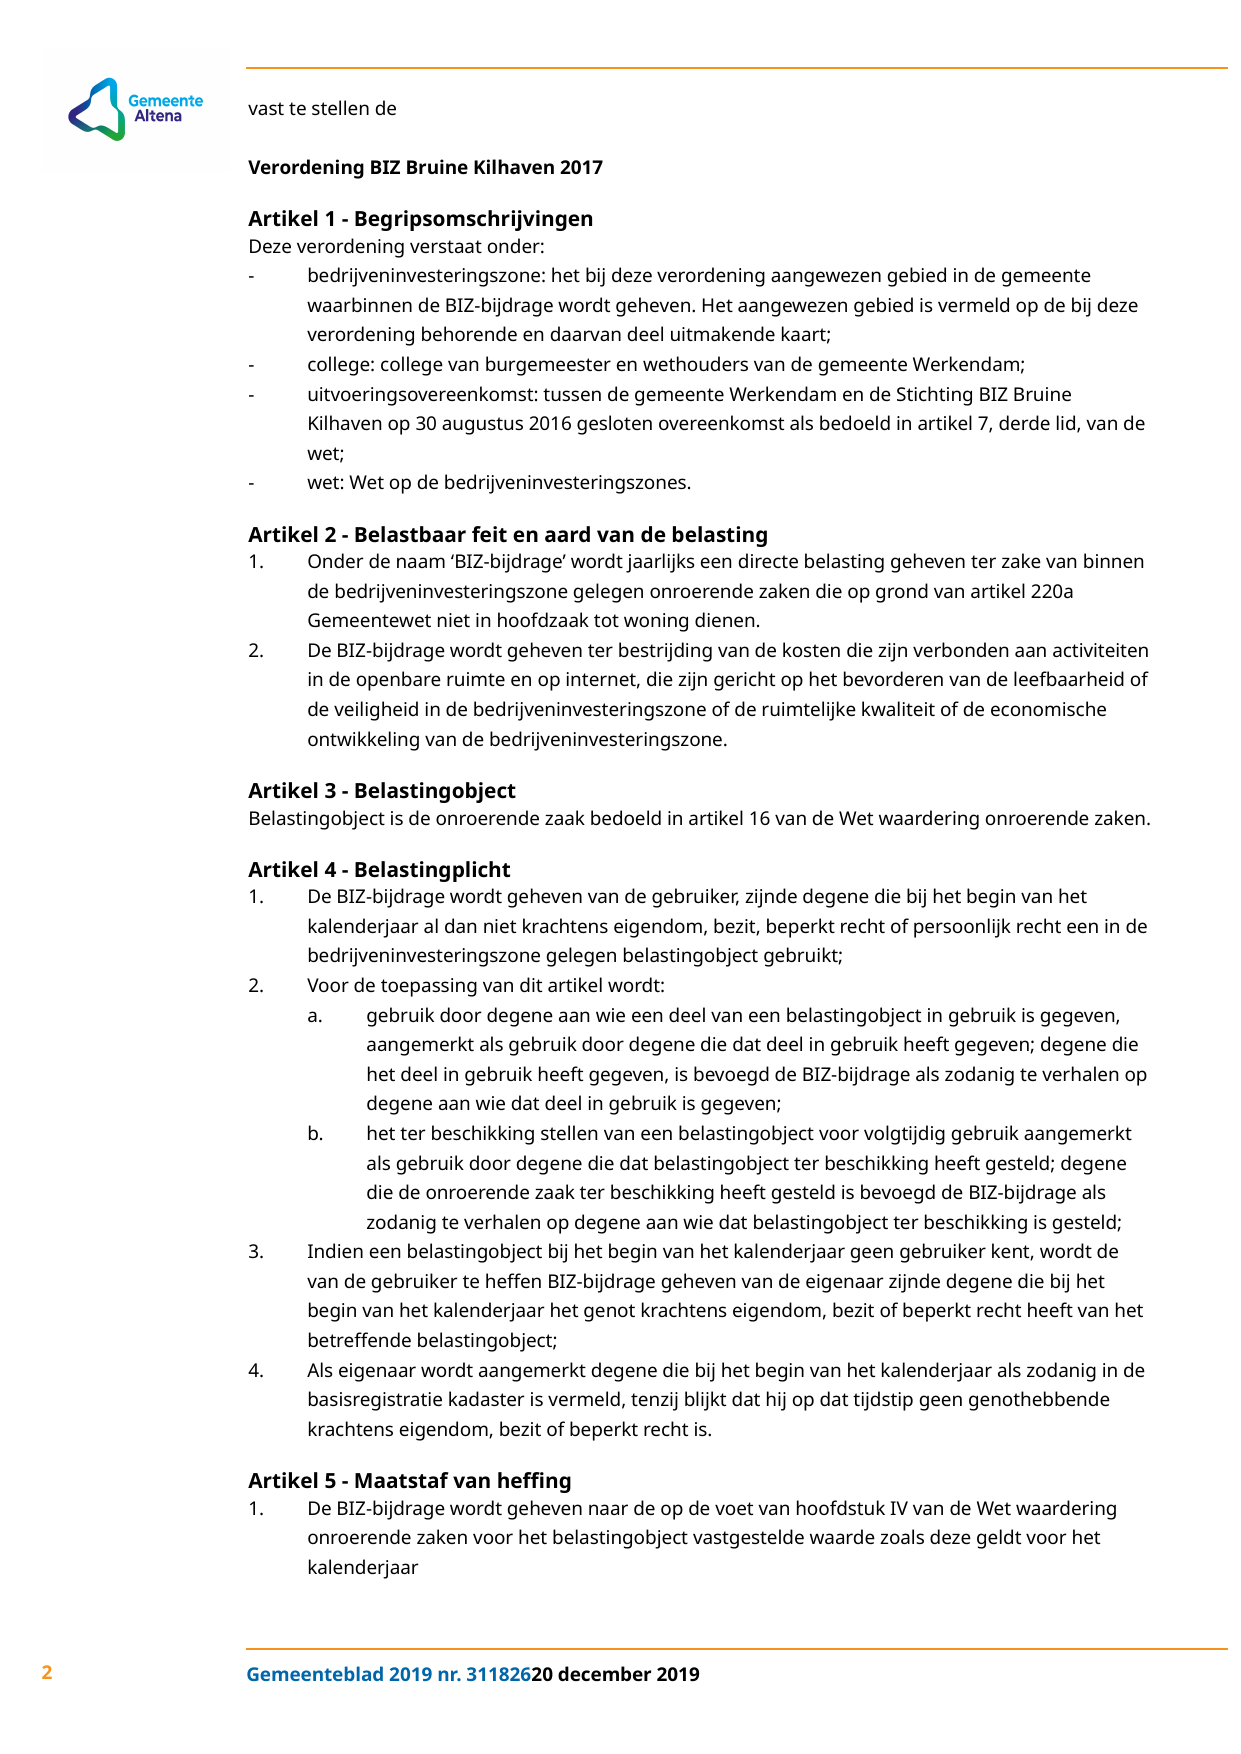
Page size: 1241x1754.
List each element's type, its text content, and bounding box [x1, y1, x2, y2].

list wet: Wet op de bedrijveninvesteringszones. [248, 469, 1152, 495]
list bedrijveninvesteringszone: het bij deze verordening aangewezen gebied in de gemeente waarbinnen de BIZ-bijdrage wordt geheven. Het aangewezen gebied is vermeld op de bij deze verordening behorende en daarvan deel uitmakende kaart; [248, 262, 1152, 347]
list Als eigenaar wordt aangemerkt degene die bij het begin van het kalenderjaar als zodanig in de basisregistratie kadaster is vermeld, tenzij blijkt dat hij op dat tijdstip geen genothebbende krachtens eigendom, bezit of beperkt recht is. [248, 1357, 1152, 1442]
list De BIZ-bijdrage wordt geheven ter bestrijding van de kosten die zijn verbonden aan activiteiten in de openbare ruimte en op internet, die zijn gericht op het bevorderen van de leefbaarheid of de veiligheid in de bedrijveninvesteringszone of de ruimtelijke kwaliteit of de economische ontwikkeling van de bedrijveninvesteringszone. [248, 637, 1152, 752]
list De BIZ-bijdrage wordt geheven van de gebruiker, zijnde degene die bij het begin van het kalenderjaar al dan niet krachtens eigendom, bezit, beperkt recht of persoonlijk recht een in de bedrijveninvesteringszone gelegen belastingobject gebruikt; [248, 883, 1152, 968]
text Verordening BIZ Bruine Kilhaven 2017 [248, 154, 1152, 180]
text Artikel 4 - Belastingplicht [248, 855, 1152, 883]
text Deze verordening verstaat onder: [248, 233, 1152, 258]
list het ter beschikking stellen van een belastingobject voor volgtijdig gebruik aangemerkt als gebruik door degene die dat belastingobject ter beschikking heeft gesteld; degene die de onroerende zaak ter beschikking heeft gesteld is bevoegd de BIZ-bijdrage als zodanig te verhalen op degene aan wie dat belastingobject ter beschikking is gesteld; [307, 1120, 1152, 1235]
list Voor de toepassing van dit artikel wordt: [248, 972, 1152, 998]
text vast te stellen de [248, 95, 1152, 121]
list De BIZ-bijdrage wordt geheven naar de op de voet van hoofdstuk IV van de Wet waardering onroerende zaken voor het belastingobject vastgestelde waarde zoals deze geldt voor het kalenderjaar [248, 1495, 1152, 1580]
text Artikel 5 - Maatstaf van heffing [248, 1466, 1152, 1495]
picture [41, 47, 231, 172]
list uitvoeringsovereenkomst: tussen de gemeente Werkendam en de Stichting BIZ Bruine Kilhaven op 30 augustus 2016 gesloten overeenkomst als bedoeld in artikel 7, derde lid, van de wet; [248, 381, 1152, 466]
text Artikel 1 - Begripsomschrijvingen [248, 204, 1152, 233]
list gebruik door degene aan wie een deel van een belastingobject in gebruik is gegeven, aangemerkt als gebruik door degene die dat deel in gebruik heeft gegeven; degene die het deel in gebruik heeft gegeven, is bevoegd de BIZ-bijdrage als zodanig te verhalen op degene aan wie dat deel in gebruik is gegeven; [307, 1002, 1152, 1116]
list Indien een belastingobject bij het begin van het kalenderjaar geen gebruiker kent, wordt de van de gebruiker te heffen BIZ-bijdrage geheven van de eigenaar zijnde degene die bij het begin van het kalenderjaar het genot krachtens eigendom, bezit of beperkt recht heeft van het betreffende belastingobject; [248, 1238, 1152, 1353]
list college: college van burgemeester en wethouders van de gemeente Werkendam; [248, 351, 1152, 377]
list Onder de naam ‘BIZ-bijdrage’ wordt jaarlijks een directe belasting geheven ter zake van binnen de bedrijveninvesteringszone gelegen onroerende zaken die op grond van artikel 220a Gemeentewet niet in hoofdzaak tot woning dienen. [248, 548, 1152, 633]
text Artikel 3 - Belastingobject [248, 776, 1152, 805]
text Belastingobject is de onroerende zaak bedoeld in artikel 16 van de Wet waardering onroerende zaken. [248, 805, 1152, 830]
text Artikel 2 - Belastbaar feit en aard van de belasting [248, 520, 1152, 548]
